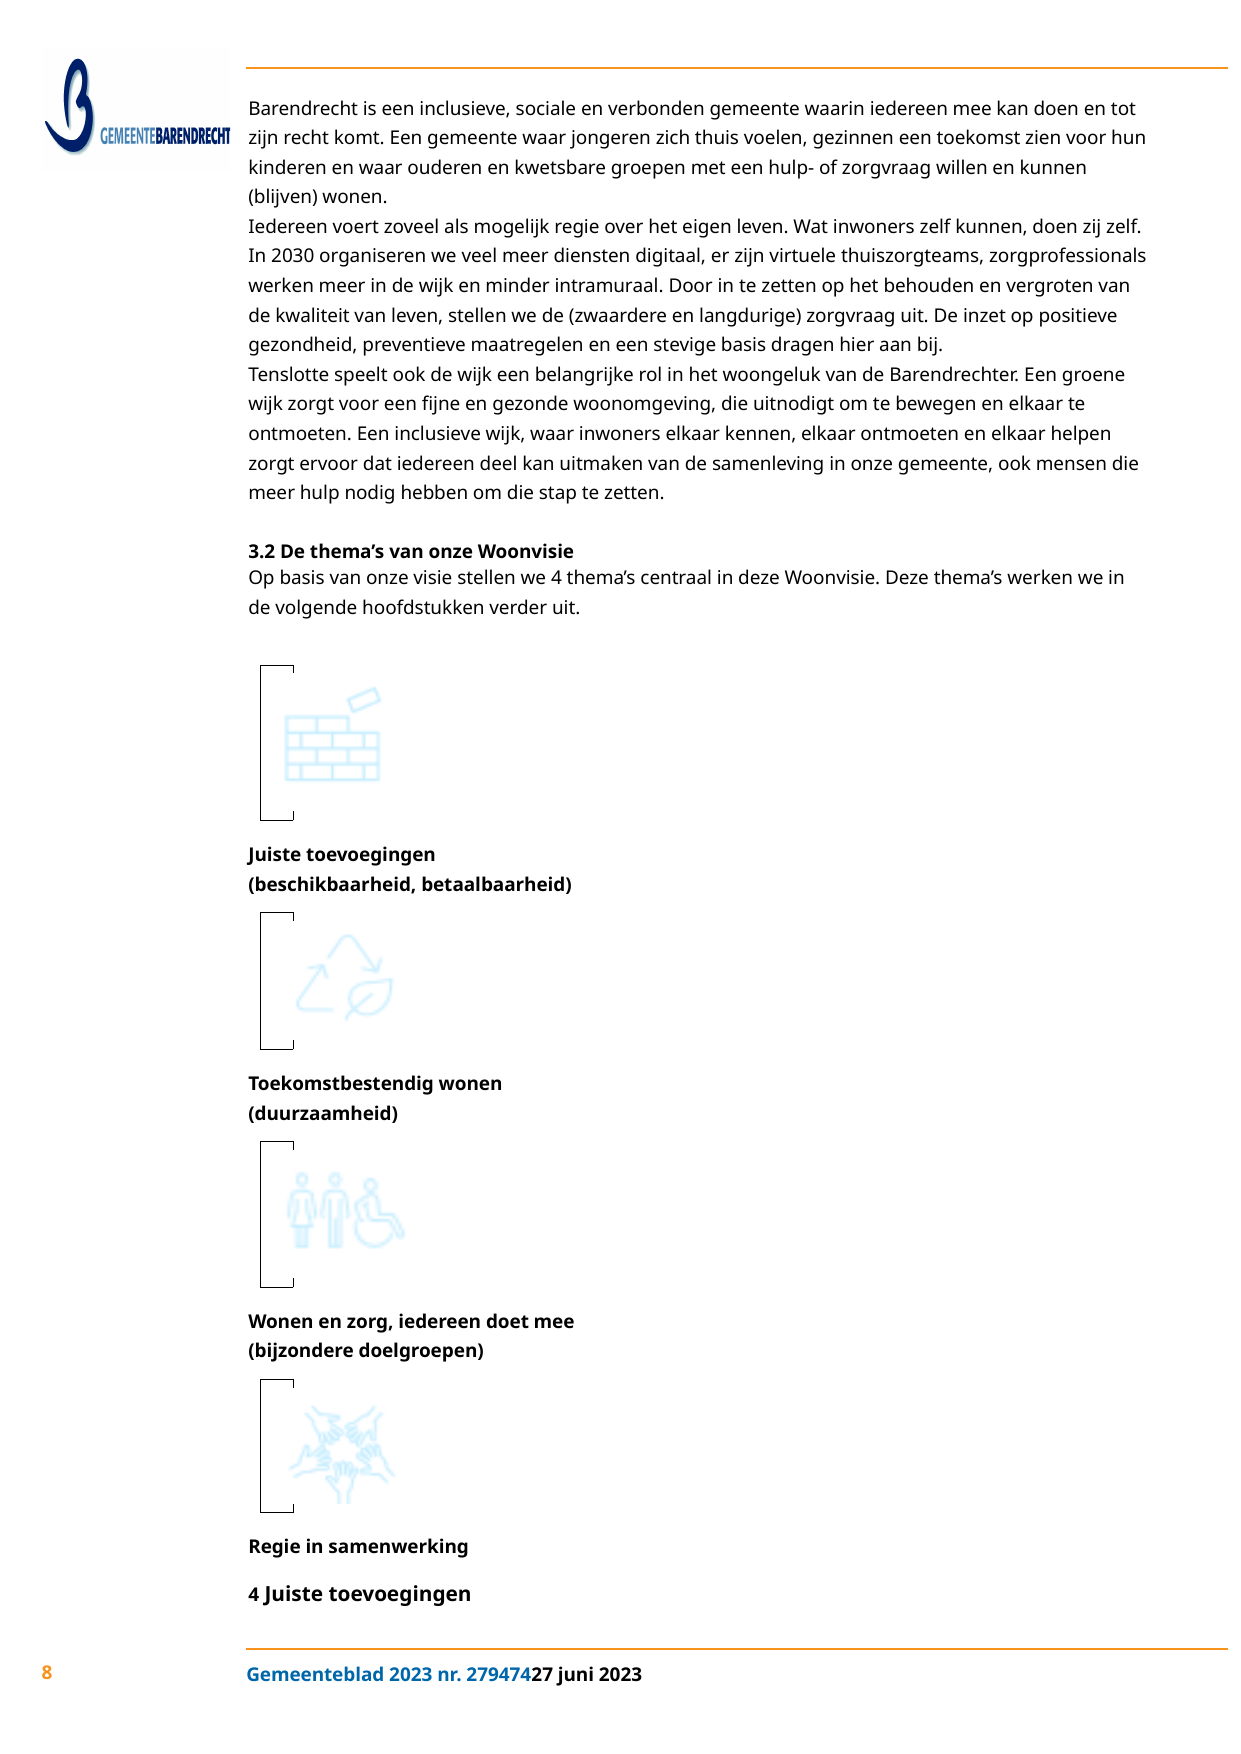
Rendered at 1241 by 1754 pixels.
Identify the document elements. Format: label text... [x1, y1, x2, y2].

text 4 Juiste toevoegingen [248, 1579, 1152, 1608]
text 3.2 De thema’s van onze Woonvisie [248, 538, 1152, 564]
picture [268, 1388, 417, 1504]
text Op basis van onze visie stellen we 4 thema’s centraal in deze Woonvisie. Deze thema’s werken we in de volgende hoofdstukken verder uit. [248, 564, 1152, 619]
picture [268, 673, 417, 811]
text (beschikbaarheid, betaalbaarheid) [248, 871, 1152, 896]
text (duurzaamheid) [248, 1100, 1152, 1126]
text Iedereen voert zoveel als mogelijk regie over het eigen leven. Wat inwoners zelf kunnen, doen zij zelf. In 2030 organiseren we veel meer diensten digitaal, er zijn virtuele thuiszorgteams, zorgprofessionals werken meer in de wijk en minder intramuraal. Door in te zetten op het behouden en vergroten van de kwaliteit van leven, stellen we de (zwaardere en langdurige) zorgvraag uit. De inzet op positieve gezondheid, preventieve maatregelen en een stevige basis dragen hier aan bij. [248, 213, 1152, 357]
text Wonen en zorg, iedereen doet mee [248, 1308, 1152, 1334]
text Juiste toevoegingen [248, 841, 1152, 867]
text Barendrecht is een inclusieve, sociale en verbonden gemeente waarin iedereen mee kan doen en tot zijn recht komt. Een gemeente waar jongeren zich thuis voelen, gezinnen een toekomst zien voor hun kinderen en waar ouderen en kwetsbare groepen met een hulp- of zorgvraag willen en kunnen (blijven) wonen. [248, 95, 1152, 209]
picture [41, 47, 231, 172]
picture [268, 921, 417, 1040]
text Tenslotte speelt ook de wijk een belangrijke rol in het woongeluk van de Barendrechter. Een groene wijk zorgt voor een fijne en gezonde woonomgeving, die uitnodigt om te bewegen en elkaar te ontmoeten. Een inclusieve wijk, waar inwoners elkaar kennen, elkaar ontmoeten en elkaar helpen zorgt ervoor dat iedereen deel kan uitmaken van de samenleving in onze gemeente, ook mensen die meer hulp nodig hebben om die stap te zetten. [248, 361, 1152, 505]
text Toekomstbestendig wonen [248, 1070, 1152, 1096]
picture [268, 1150, 417, 1278]
text (bijzondere doelgroepen) [248, 1338, 1152, 1363]
text Regie in samenwerking [248, 1534, 1152, 1559]
